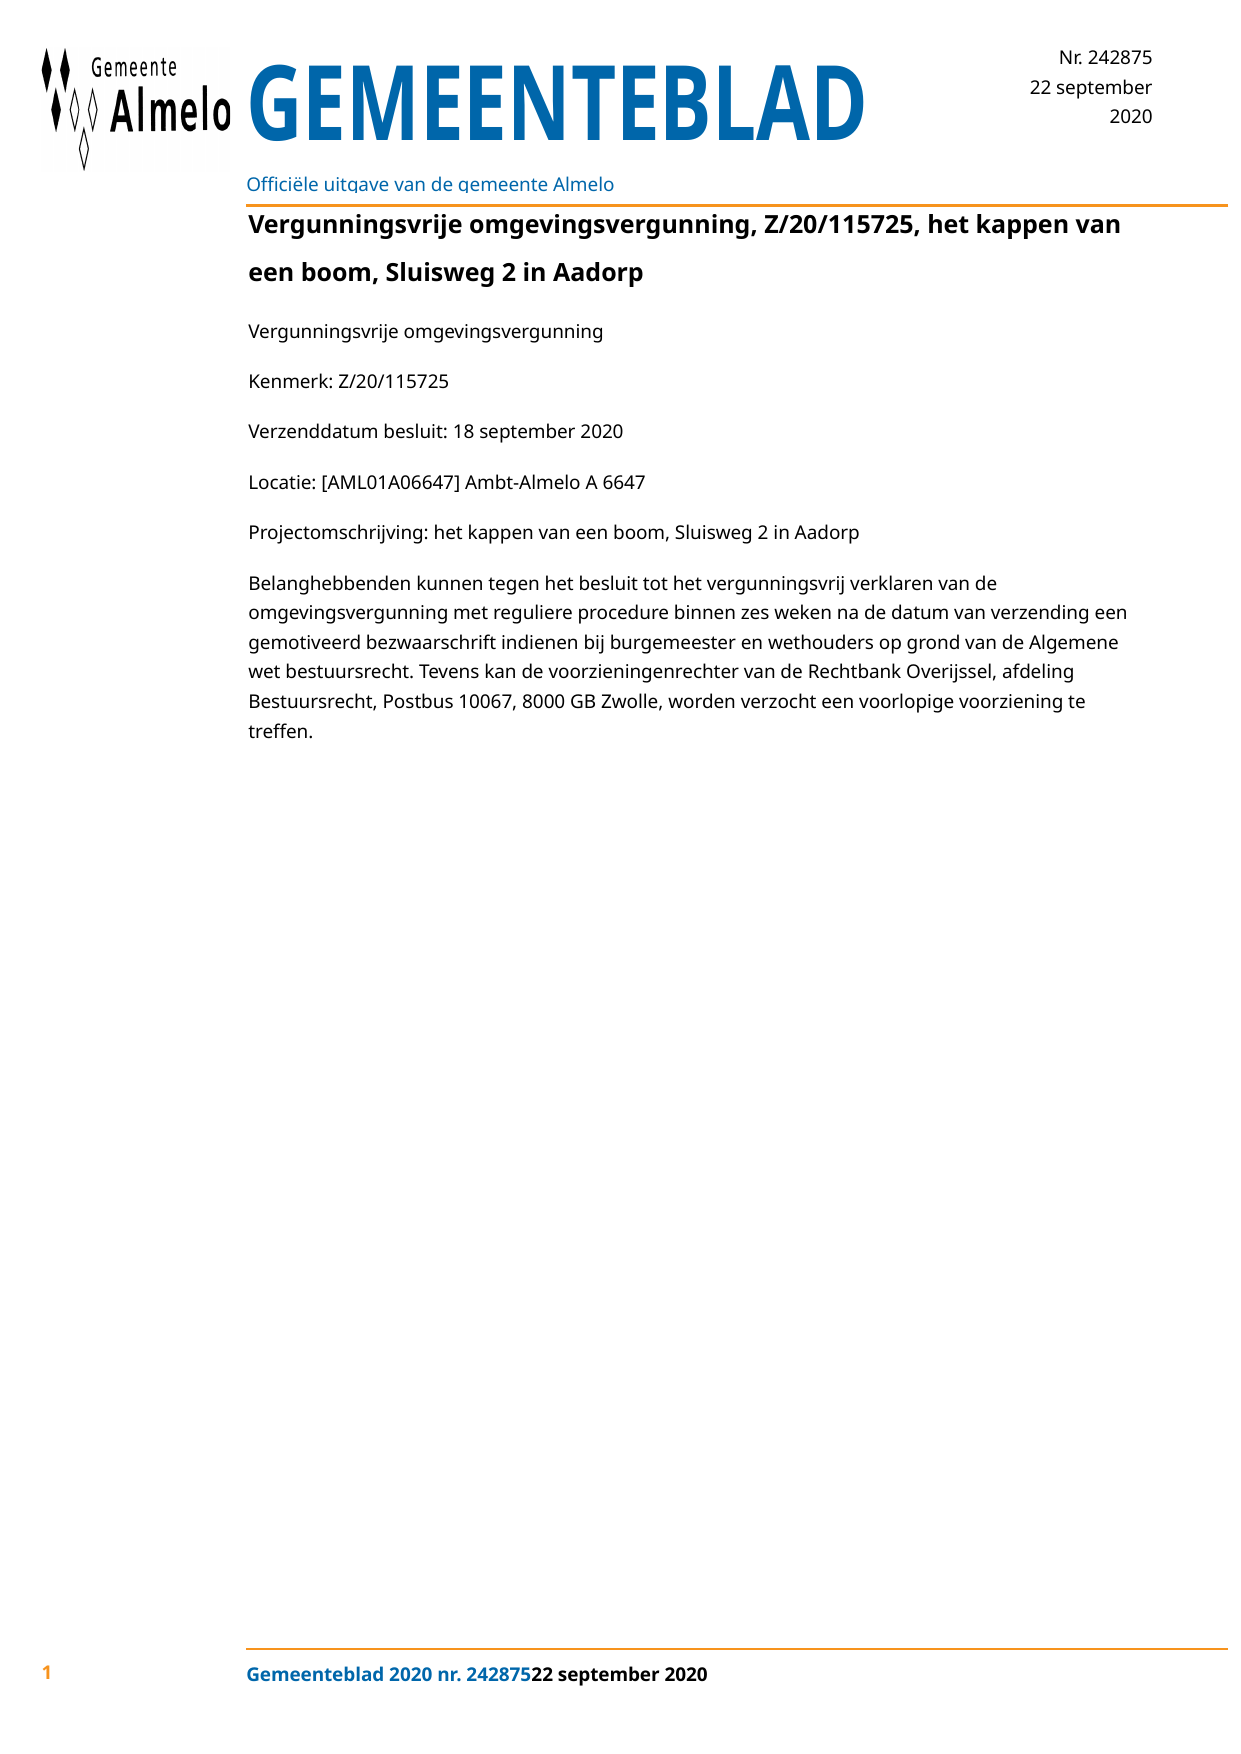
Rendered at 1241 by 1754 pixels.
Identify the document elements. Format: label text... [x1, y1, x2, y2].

picture [41, 47, 231, 172]
text Locatie: [AML01A06647] Ambt-Almelo A 6647 [248, 469, 1152, 495]
text Belanghebbenden kunnen tegen het besluit tot het vergunningsvrij verklaren van de omgevingsvergunning met reguliere procedure binnen zes weken na de datum van verzending een gemotiveerd bezwaarschrift indienen bij burgemeester en wethouders op grond van de Algemene wet bestuursrecht. Tevens kan de voorzieningenrechter van de Rechtbank Overijssel, afdeling Bestuursrecht, Postbus 10067, 8000 GB Zwolle, worden verzocht een voorlopige voorziening te treffen. [248, 570, 1152, 744]
text Vergunningsvrije omgevingsvergunning, Z/20/115725, het kappen van een boom, Sluisweg 2 in Aadorp [248, 207, 1152, 288]
text Verzenddatum besluit: 18 september 2020 [248, 419, 1152, 444]
text Projectomschrijving: het kappen van een boom, Sluisweg 2 in Aadorp [248, 519, 1152, 545]
text Kenmerk: Z/20/115725 [248, 368, 1152, 394]
text Vergunningsvrije omgevingsvergunning [248, 318, 1152, 344]
